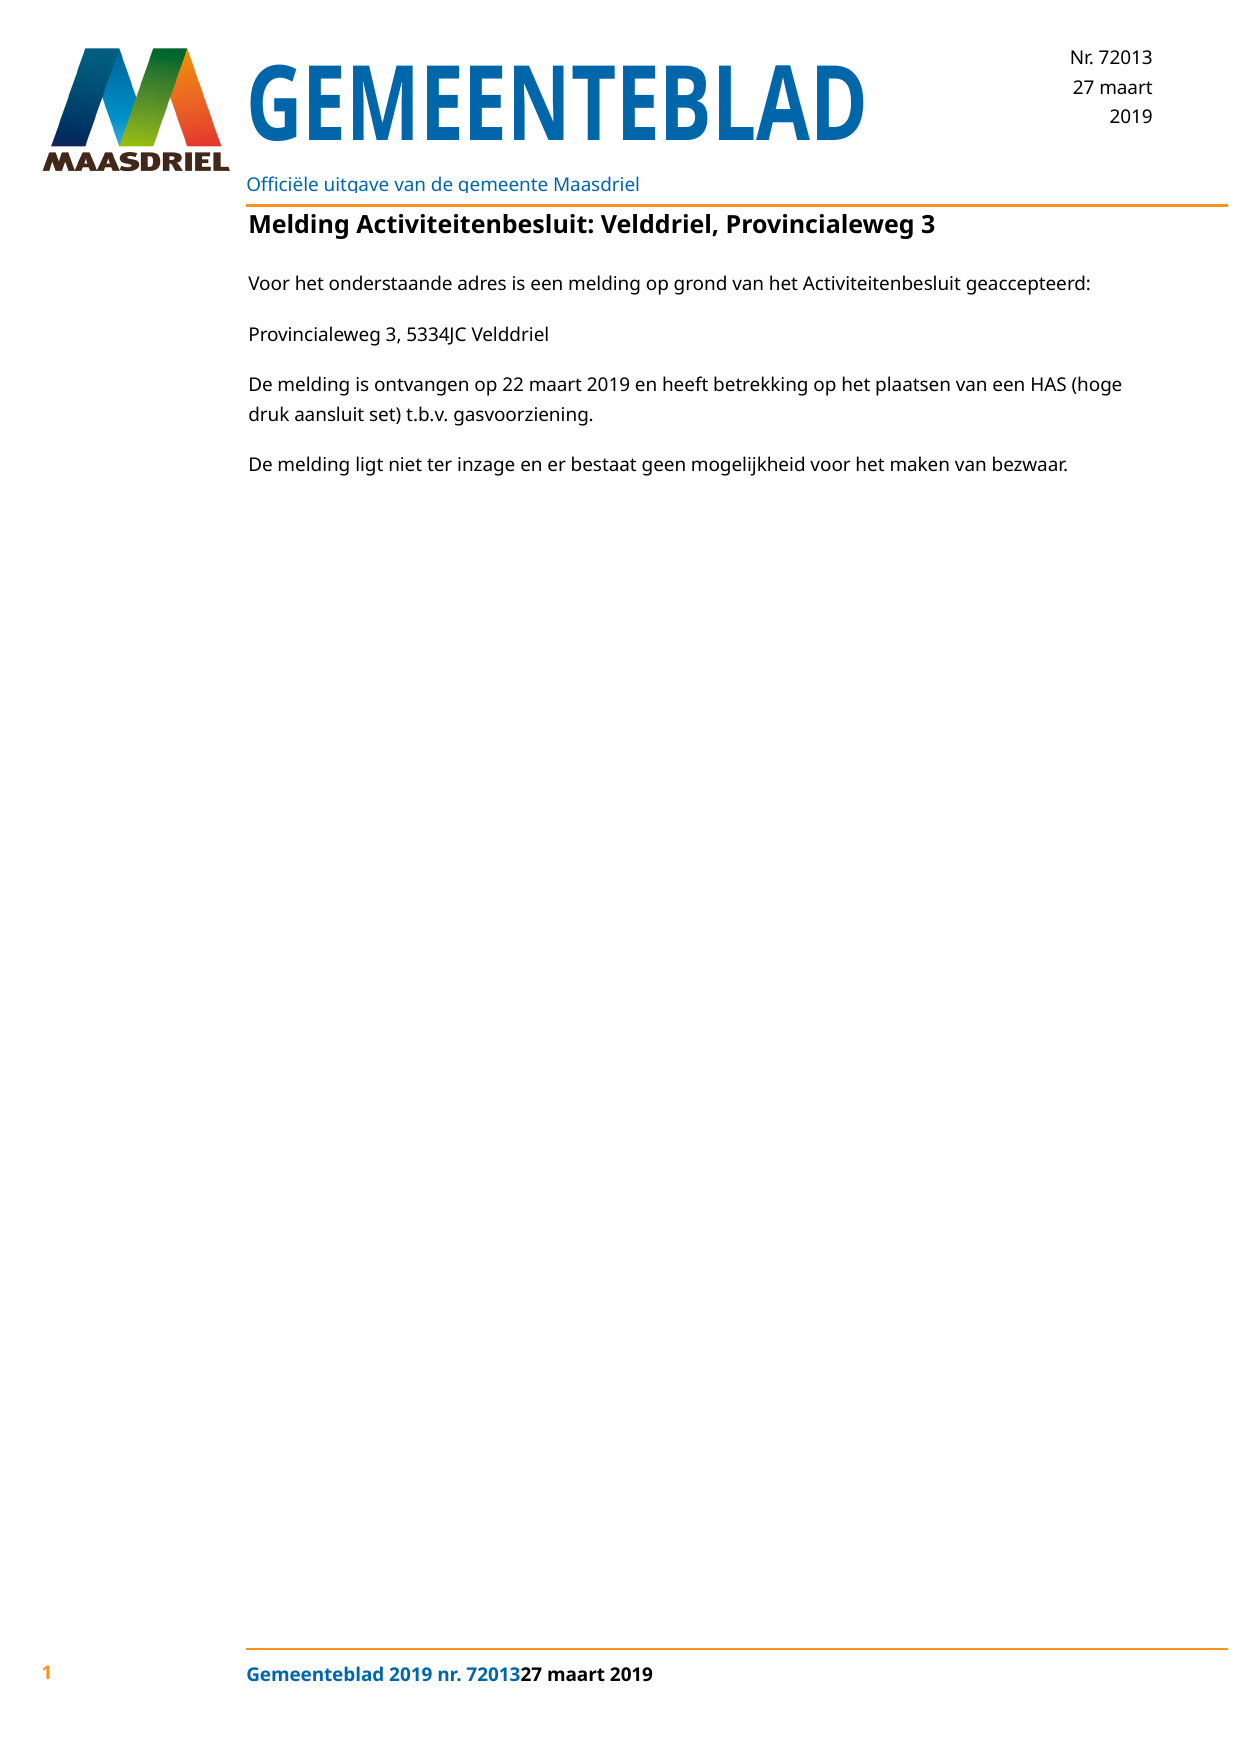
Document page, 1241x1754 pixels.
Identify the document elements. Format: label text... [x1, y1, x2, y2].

text Voor het onderstaande adres is een melding op grond van het Activiteitenbesluit geaccepteerd: [248, 270, 1152, 296]
picture [41, 47, 231, 172]
text Melding Activiteitenbesluit: Velddriel, Provincialeweg 3 [248, 207, 1152, 241]
text De melding ligt niet ter inzage en er bestaat geen mogelijkheid voor het maken van bezwaar. [248, 451, 1152, 477]
text De melding is ontvangen op 22 maart 2019 en heeft betrekking op het plaatsen van een HAS (hoge druk aansluit set) t.b.v. gasvoorziening. [248, 371, 1152, 426]
text Provincialeweg 3, 5334JC Velddriel [248, 321, 1152, 346]
